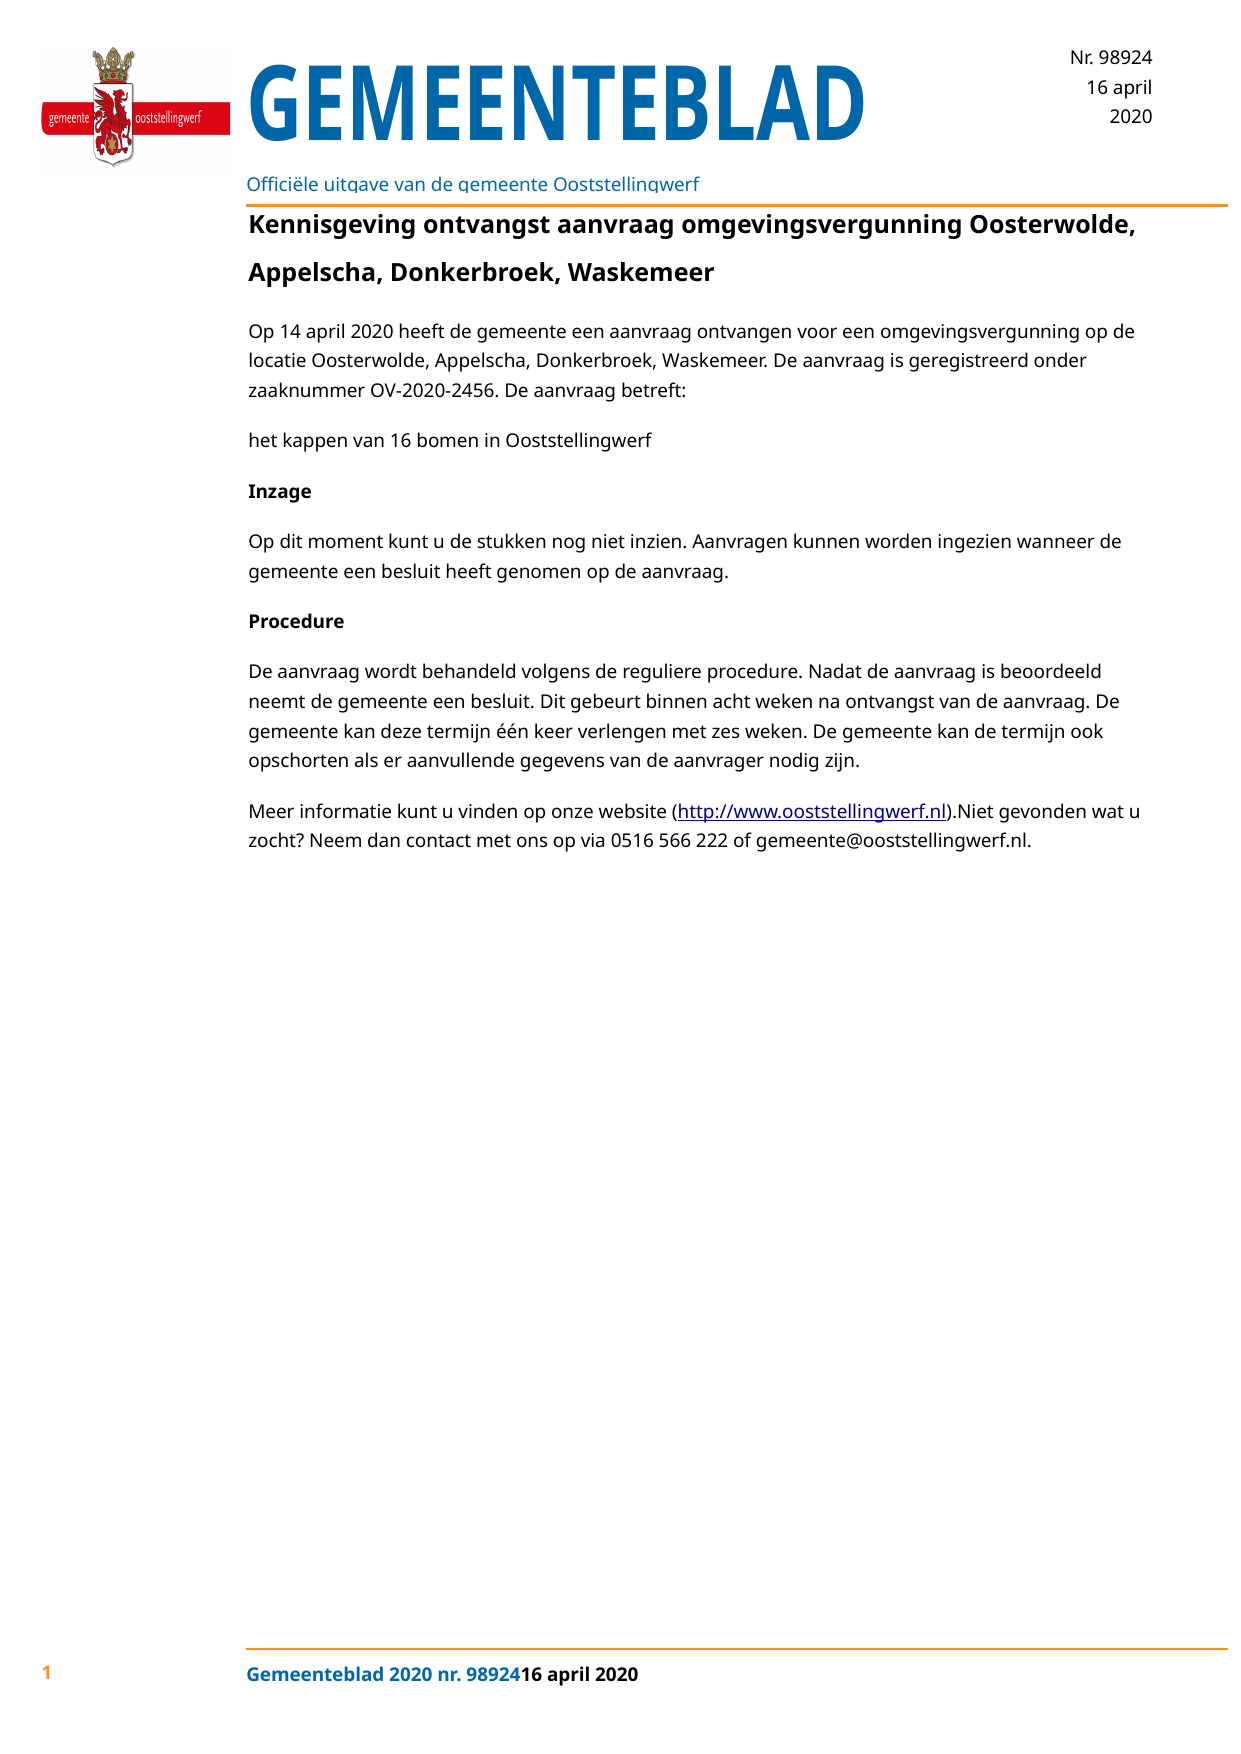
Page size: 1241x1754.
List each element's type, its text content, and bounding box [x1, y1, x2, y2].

text Inzage [248, 478, 1152, 504]
text het kappen van 16 bomen in Ooststellingwerf [248, 427, 1152, 453]
text Kennisgeving ontvangst aanvraag omgevingsvergunning Oosterwolde, Appelscha, Donkerbroek, Waskemeer [248, 207, 1152, 288]
text Op dit moment kunt u de stukken nog niet inzien. Aanvragen kunnen worden ingezien wanneer de gemeente een besluit heeft genomen op de aanvraag. [248, 528, 1152, 584]
picture [41, 47, 231, 172]
text Meer informatie kunt u vinden op onze website (http://www.ooststellingwerf.nl).Niet gevonden wat u zocht? Neem dan contact met ons op via 0516 566 222 of gemeente@ooststellingwerf.nl. [248, 798, 1152, 853]
text Op 14 april 2020 heeft de gemeente een aanvraag ontvangen voor een omgevingsvergunning op de locatie Oosterwolde, Appelscha, Donkerbroek, Waskemeer. De aanvraag is geregistreerd onder zaaknummer OV-2020-2456. De aanvraag betreft: [248, 318, 1152, 403]
text De aanvraag wordt behandeld volgens de reguliere procedure. Nadat de aanvraag is beoordeeld neemt de gemeente een besluit. Dit gebeurt binnen acht weken na ontvangst van de aanvraag. De gemeente kan deze termijn één keer verlengen met zes weken. De gemeente kan de termijn ook opschorten als er aanvullende gegevens van de aanvrager nodig zijn. [248, 659, 1152, 773]
text Procedure [248, 608, 1152, 634]
